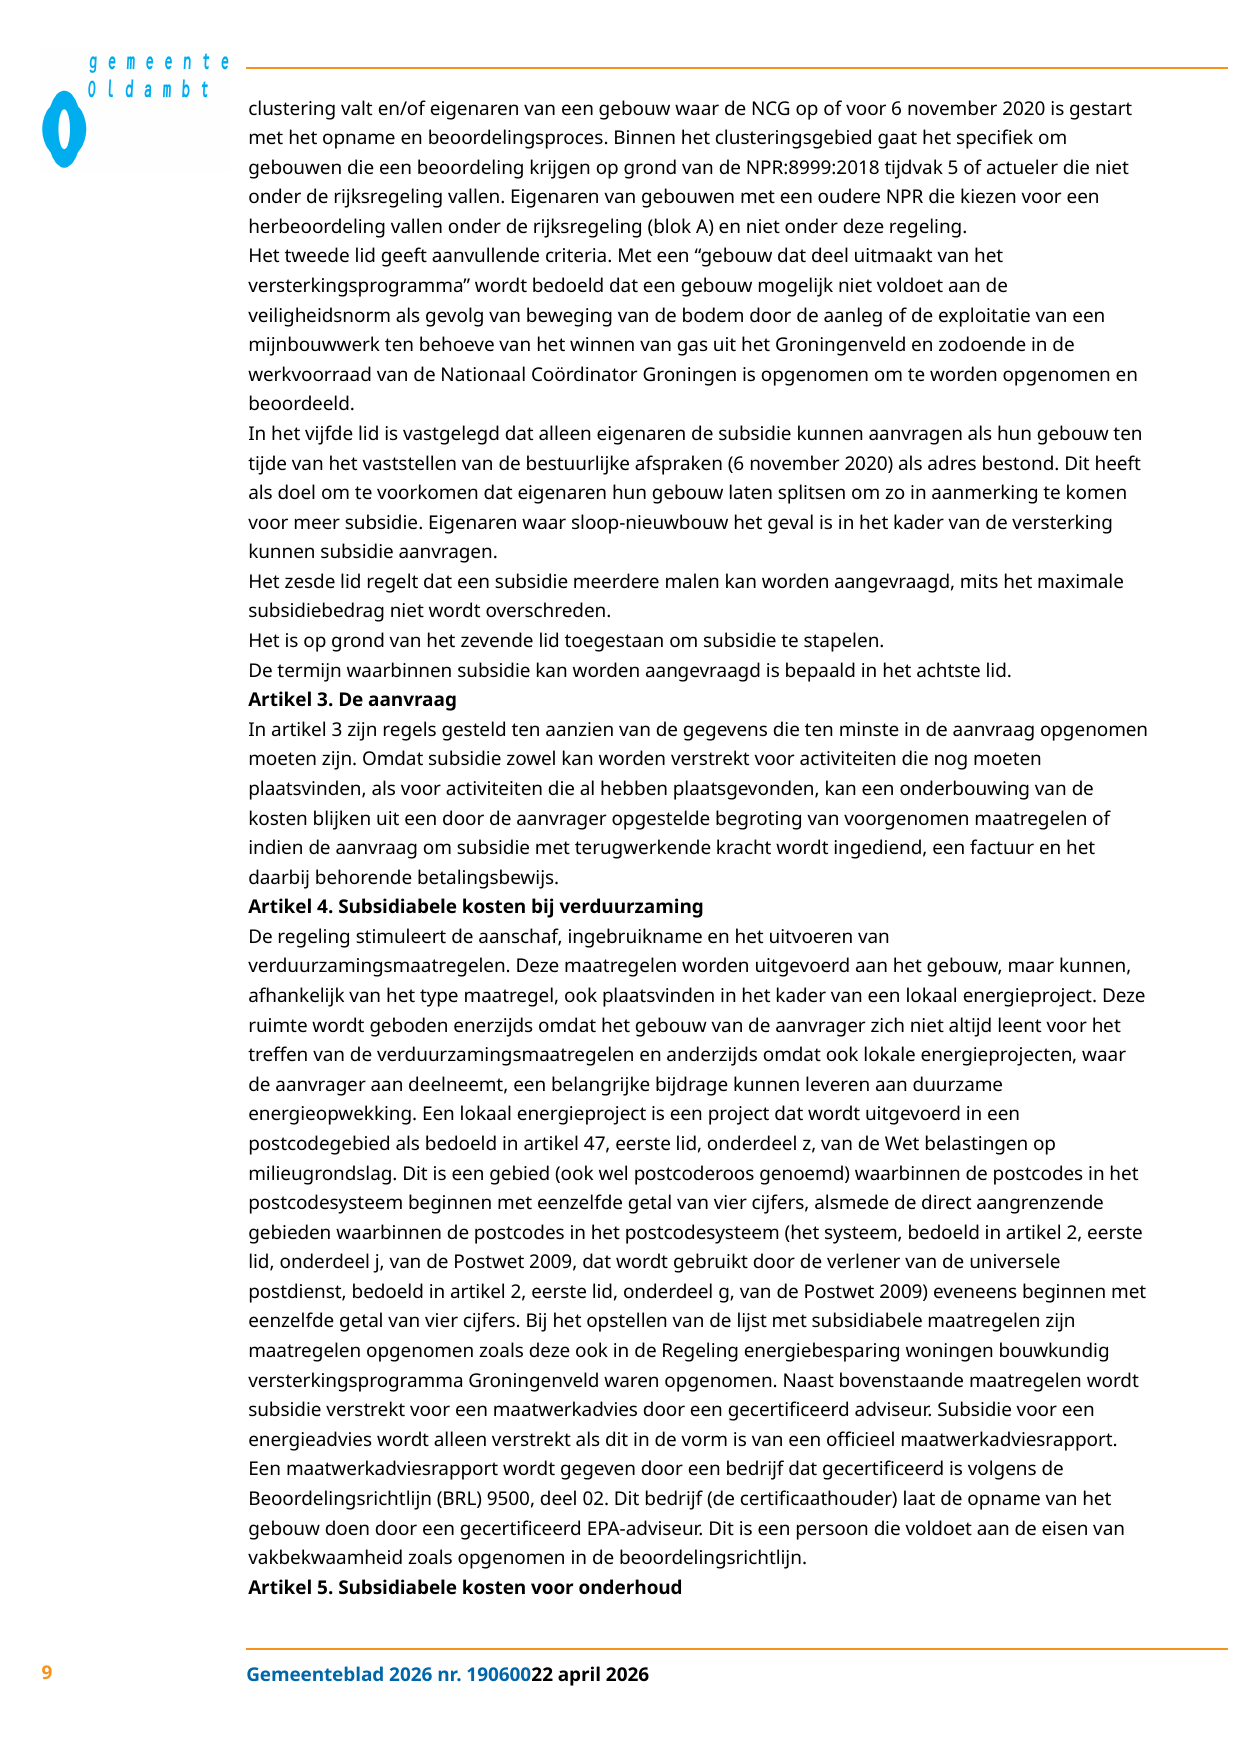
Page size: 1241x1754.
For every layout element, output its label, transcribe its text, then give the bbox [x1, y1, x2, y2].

text In het vijfde lid is vastgelegd dat alleen eigenaren de subsidie kunnen aanvragen als hun gebouw ten tijde van het vaststellen van de bestuurlijke afspraken (6 november 2020) als adres bestond. Dit heeft als doel om te voorkomen dat eigenaren hun gebouw laten splitsen om zo in aanmerking te komen voor meer subsidie. Eigenaren waar sloop-nieuwbouw het geval is in het kader van de versterking kunnen subsidie aanvragen. [248, 420, 1152, 564]
text Het zesde lid regelt dat een subsidie meerdere malen kan worden aangevraagd, mits het maximale subsidiebedrag niet wordt overschreden. [248, 568, 1152, 623]
text Artikel 3. De aanvraag [248, 686, 1152, 712]
text Artikel 4. Subsidiabele kosten bij verduurzaming [248, 893, 1152, 919]
text De termijn waarbinnen subsidie kan worden aangevraagd is bepaald in het achtste lid. [248, 657, 1152, 683]
text Het tweede lid geeft aanvullende criteria. Met een “gebouw dat deel uitmaakt van het versterkingsprogramma” wordt bedoeld dat een gebouw mogelijk niet voldoet aan de veiligheidsnorm als gevolg van beweging van de bodem door de aanleg of de exploitatie van een mijnbouwwerk ten behoeve van het winnen van gas uit het Groningenveld en zodoende in de werkvoorraad van de Nationaal Coördinator Groningen is opgenomen om te worden opgenomen en beoordeeld. [248, 243, 1152, 416]
text Artikel 5. Subsidiabele kosten voor onderhoud [248, 1574, 1152, 1600]
text Het is op grond van het zevende lid toegestaan om subsidie te stapelen. [248, 627, 1152, 653]
text clustering valt en/of eigenaren van een gebouw waar de NCG op of voor 6 november 2020 is gestart met het opname en beoordelingsproces. Binnen het clusteringsgebied gaat het specifiek om gebouwen die een beoordeling krijgen op grond van de NPR:8999:2018 tijdvak 5 of actueler die niet onder de rijksregeling vallen. Eigenaren van gebouwen met een oudere NPR die kiezen voor een herbeoordeling vallen onder de rijksregeling (blok A) en niet onder deze regeling. [248, 95, 1152, 239]
picture [41, 47, 231, 172]
text De regeling stimuleert de aanschaf, ingebruikname en het uitvoeren van verduurzamingsmaatregelen. Deze maatregelen worden uitgevoerd aan het gebouw, maar kunnen, afhankelijk van het type maatregel, ook plaatsvinden in het kader van een lokaal energieproject. Deze ruimte wordt geboden enerzijds omdat het gebouw van de aanvrager zich niet altijd leent voor het treffen van de verduurzamingsmaatregelen en anderzijds omdat ook lokale energieprojecten, waar de aanvrager aan deelneemt, een belangrijke bijdrage kunnen leveren aan duurzame energieopwekking. Een lokaal energieproject is een project dat wordt uitgevoerd in een postcodegebied als bedoeld in artikel 47, eerste lid, onderdeel z, van de Wet belastingen op milieugrondslag. Dit is een gebied (ook wel postcoderoos genoemd) waarbinnen de postcodes in het postcodesysteem beginnen met eenzelfde getal van vier cijfers, alsmede de direct aangrenzende gebieden waarbinnen de postcodes in het postcodesysteem (het systeem, bedoeld in artikel 2, eerste lid, onderdeel j, van de Postwet 2009, dat wordt gebruikt door de verlener van de universele postdienst, bedoeld in artikel 2, eerste lid, onderdeel g, van de Postwet 2009) eveneens beginnen met eenzelfde getal van vier cijfers. Bij het opstellen van de lijst met subsidiabele maatregelen zijn maatregelen opgenomen zoals deze ook in de Regeling energiebesparing woningen bouwkundig versterkingsprogramma Groningenveld waren opgenomen. Naast bovenstaande maatregelen wordt subsidie verstrekt voor een maatwerkadvies door een gecertificeerd adviseur. Subsidie voor een energieadvies wordt alleen verstrekt als dit in de vorm is van een officieel maatwerkadviesrapport. Een maatwerkadviesrapport wordt gegeven door een bedrijf dat gecertificeerd is volgens de Beoordelingsrichtlijn (BRL) 9500, deel 02. Dit bedrijf (de certificaathouder) laat de opname van het gebouw doen door een gecertificeerd EPA-adviseur. Dit is een persoon die voldoet aan de eisen van vakbekwaamheid zoals opgenomen in de beoordelingsrichtlijn. [248, 923, 1152, 1570]
text In artikel 3 zijn regels gesteld ten aanzien van de gegevens die ten minste in de aanvraag opgenomen moeten zijn. Omdat subsidie zowel kan worden verstrekt voor activiteiten die nog moeten plaatsvinden, als voor activiteiten die al hebben plaatsgevonden, kan een onderbouwing van de kosten blijken uit een door de aanvrager opgestelde begroting van voorgenomen maatregelen of indien de aanvraag om subsidie met terugwerkende kracht wordt ingediend, een factuur en het daarbij behorende betalingsbewijs. [248, 716, 1152, 890]
